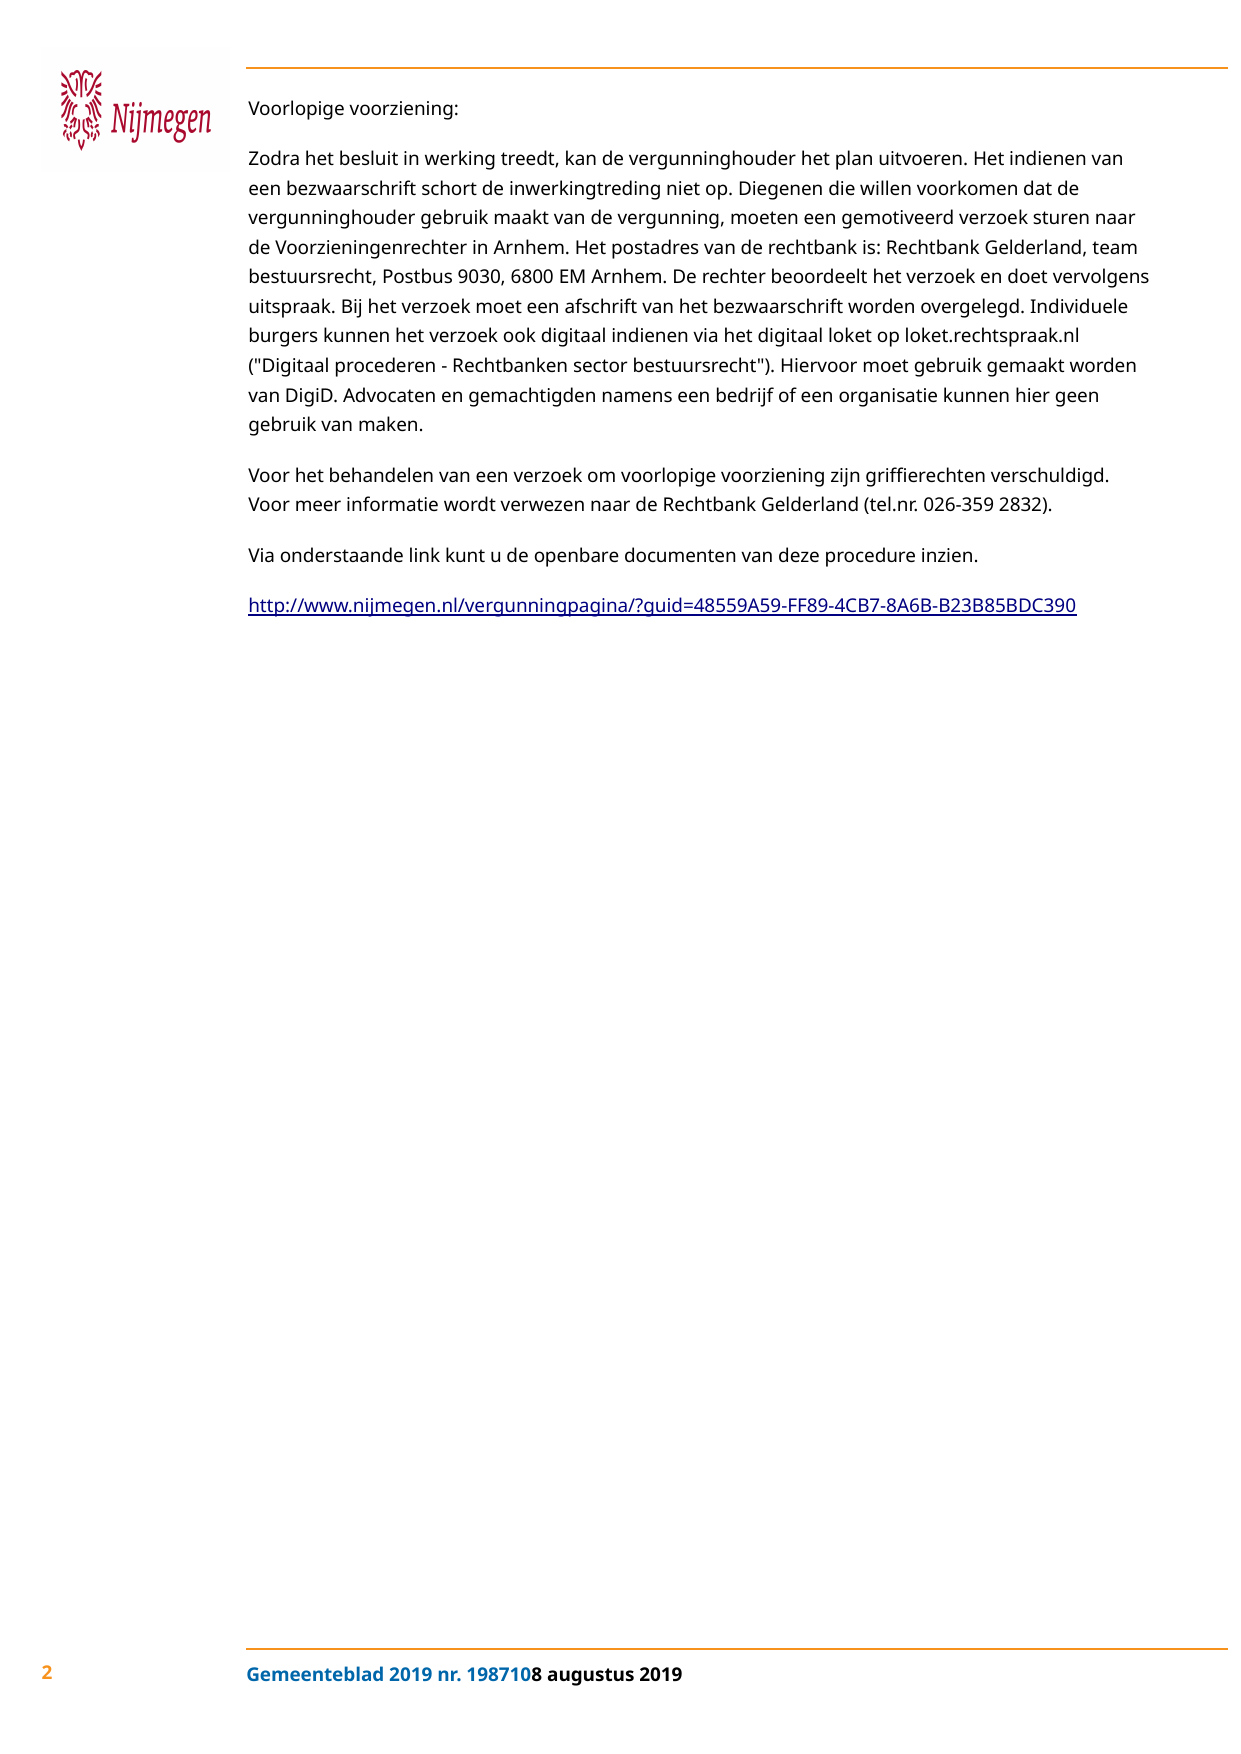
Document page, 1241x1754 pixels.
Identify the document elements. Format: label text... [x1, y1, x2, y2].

text http://www.nijmegen.nl/vergunningpagina/?guid=48559A59-FF89-4CB7-8A6B-B23B85BDC390 [248, 592, 1152, 618]
text Voor het behandelen van een verzoek om voorlopige voorziening zijn griffierechten verschuldigd. Voor meer informatie wordt verwezen naar de Rechtbank Gelderland (tel.nr. 026-359 2832). [248, 462, 1152, 517]
text Zodra het besluit in werking treedt, kan de vergunninghouder het plan uitvoeren. Het indienen van een bezwaarschrift schort de inwerkingtreding niet op. Diegenen die willen voorkomen dat de vergunninghouder gebruik maakt van de vergunning, moeten een gemotiveerd verzoek sturen naar de Voorzieningenrechter in Arnhem. Het postadres van de rechtbank is: Rechtbank Gelderland, team bestuursrecht, Postbus 9030, 6800 EM Arnhem. De rechter beoordeelt het verzoek en doet vervolgens uitspraak. Bij het verzoek moet een afschrift van het bezwaarschrift worden overgelegd. Individuele burgers kunnen het verzoek ook digitaal indienen via het digitaal loket op loket.rechtspraak.nl ("Digitaal procederen - Rechtbanken sector bestuursrecht"). Hiervoor moet gebruik gemaakt worden van DigiD. Advocaten en gemachtigden namens een bedrijf of een organisatie kunnen hier geen gebruik van maken. [248, 145, 1152, 437]
text Voorlopige voorziening: [248, 95, 1152, 121]
text Via onderstaande link kunt u de openbare documenten van deze procedure inzien. [248, 542, 1152, 568]
picture [41, 47, 231, 172]
